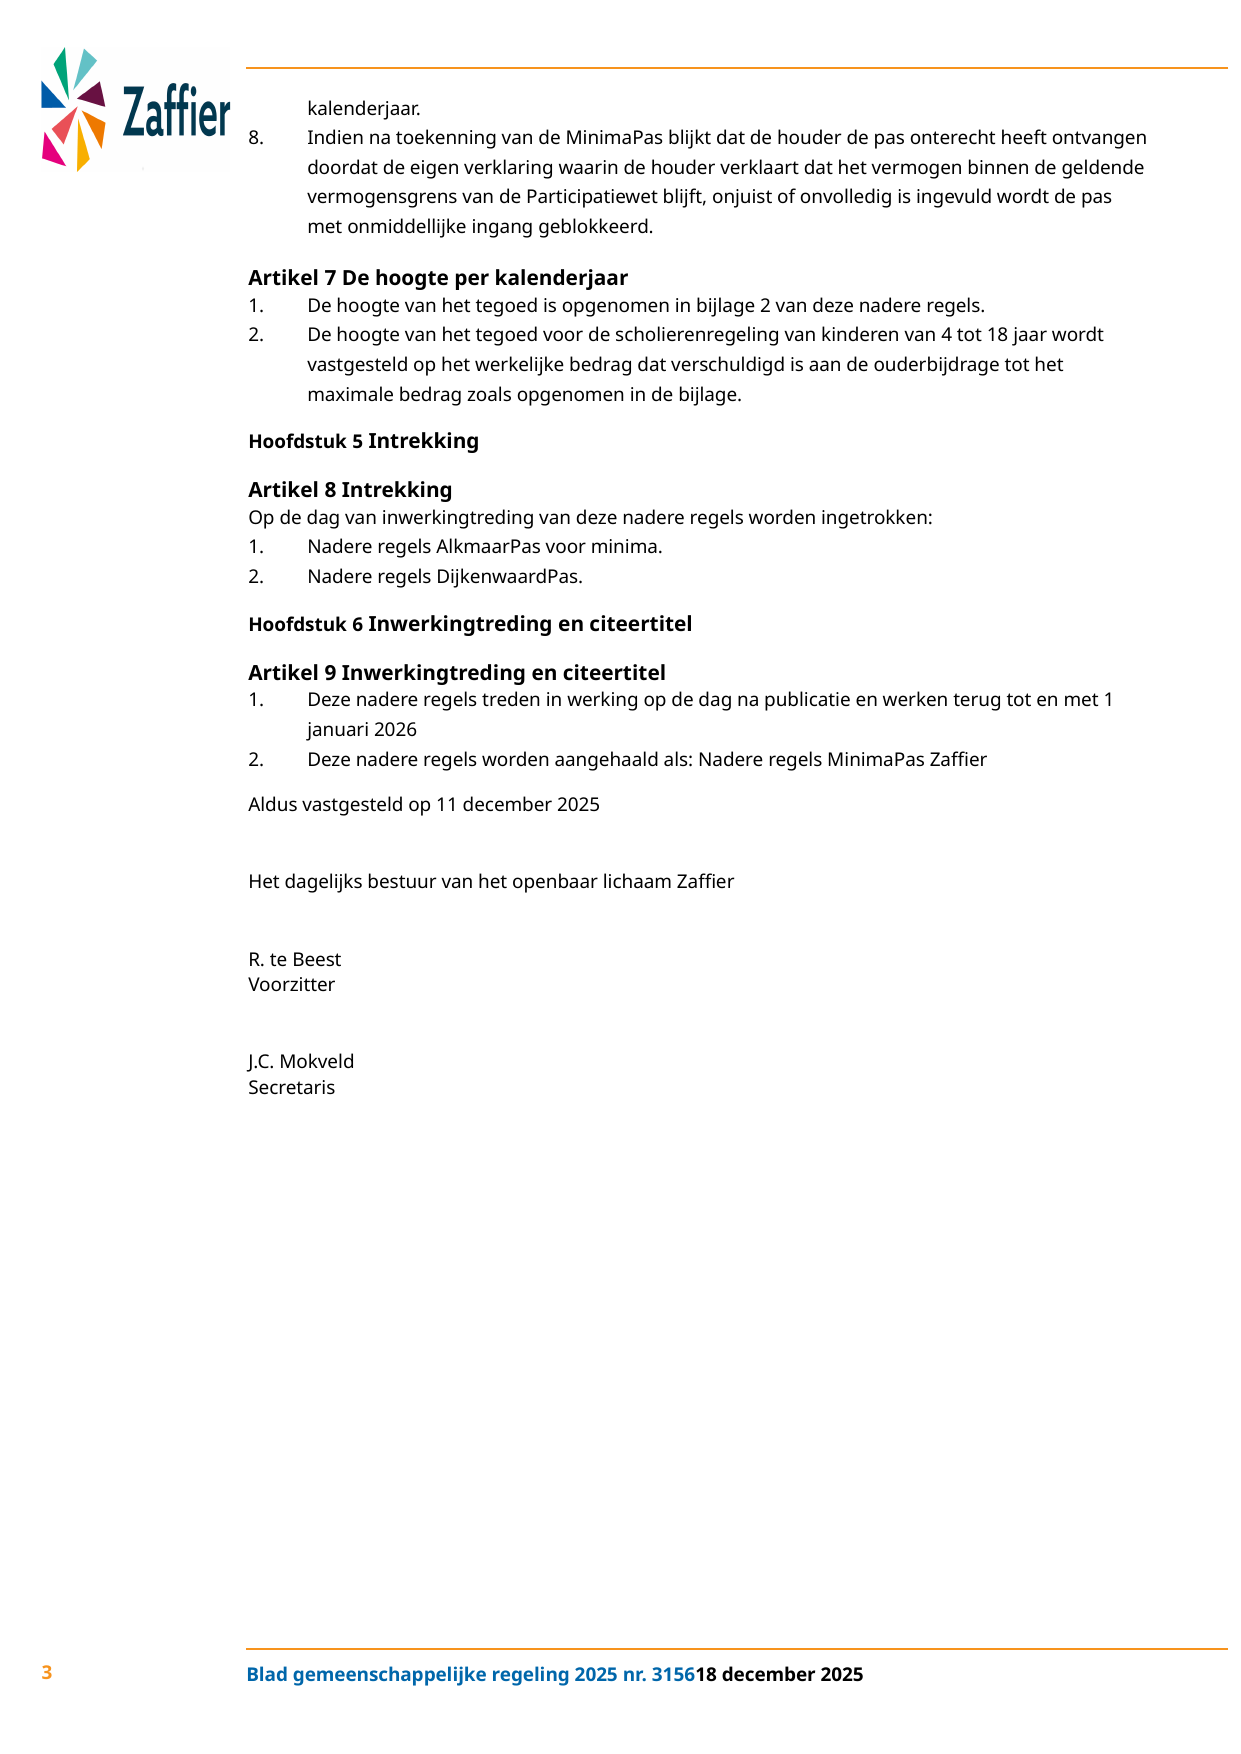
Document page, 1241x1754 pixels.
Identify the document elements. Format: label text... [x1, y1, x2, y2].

text Op de dag van inwerkingtreding van deze nadere regels worden ingetrokken: [248, 504, 1152, 530]
text J.C. Mokveld [248, 1049, 1152, 1074]
text R. te Beest [248, 946, 1152, 971]
list De hoogte van het tegoed is opgenomen in bijlage 2 van deze nadere regels. [248, 292, 1152, 318]
list Nadere regels AlkmaarPas voor minima. [248, 534, 1152, 559]
list Nadere regels DijkenwaardPas. [248, 563, 1152, 589]
text Artikel 8 Intrekking [248, 476, 1152, 504]
text Secretaris [248, 1074, 1152, 1100]
text Hoofdstuk 5 Intrekking [248, 426, 1152, 455]
list Deze nadere regels treden in werking op de dag na publicatie en werken terug tot en met 1 januari 2026 [248, 687, 1152, 742]
list Deze nadere regels worden aangehaald als: Nadere regels MinimaPas Zaffier [248, 746, 1152, 771]
text Artikel 7 De hoogte per kalenderjaar [248, 263, 1152, 292]
list kalenderjaar. [248, 95, 1152, 121]
text Hoofdstuk 6 Inwerkingtreding en citeertitel [248, 609, 1152, 637]
picture [41, 47, 231, 172]
text Artikel 9 Inwerkingtreding en citeertitel [248, 658, 1152, 687]
list De hoogte van het tegoed voor de scholierenregeling van kinderen van 4 tot 18 jaar wordt vastgesteld op het werkelijke bedrag dat verschuldigd is aan de ouderbijdrage tot het maximale bedrag zoals opgenomen in de bijlage. [248, 322, 1152, 406]
text Het dagelijks bestuur van het openbaar lichaam Zaffier [248, 868, 1152, 894]
text Voorzitter [248, 971, 1152, 997]
text Aldus vastgesteld op 11 december 2025 [248, 791, 1152, 817]
list Indien na toekenning van de MinimaPas blijkt dat de houder de pas onterecht heeft ontvangen doordat de eigen verklaring waarin de houder verklaart dat het vermogen binnen de geldende vermogensgrens van de Participatiewet blijft, onjuist of onvolledig is ingevuld wordt de pas met onmiddellijke ingang geblokkeerd. [248, 124, 1152, 239]
